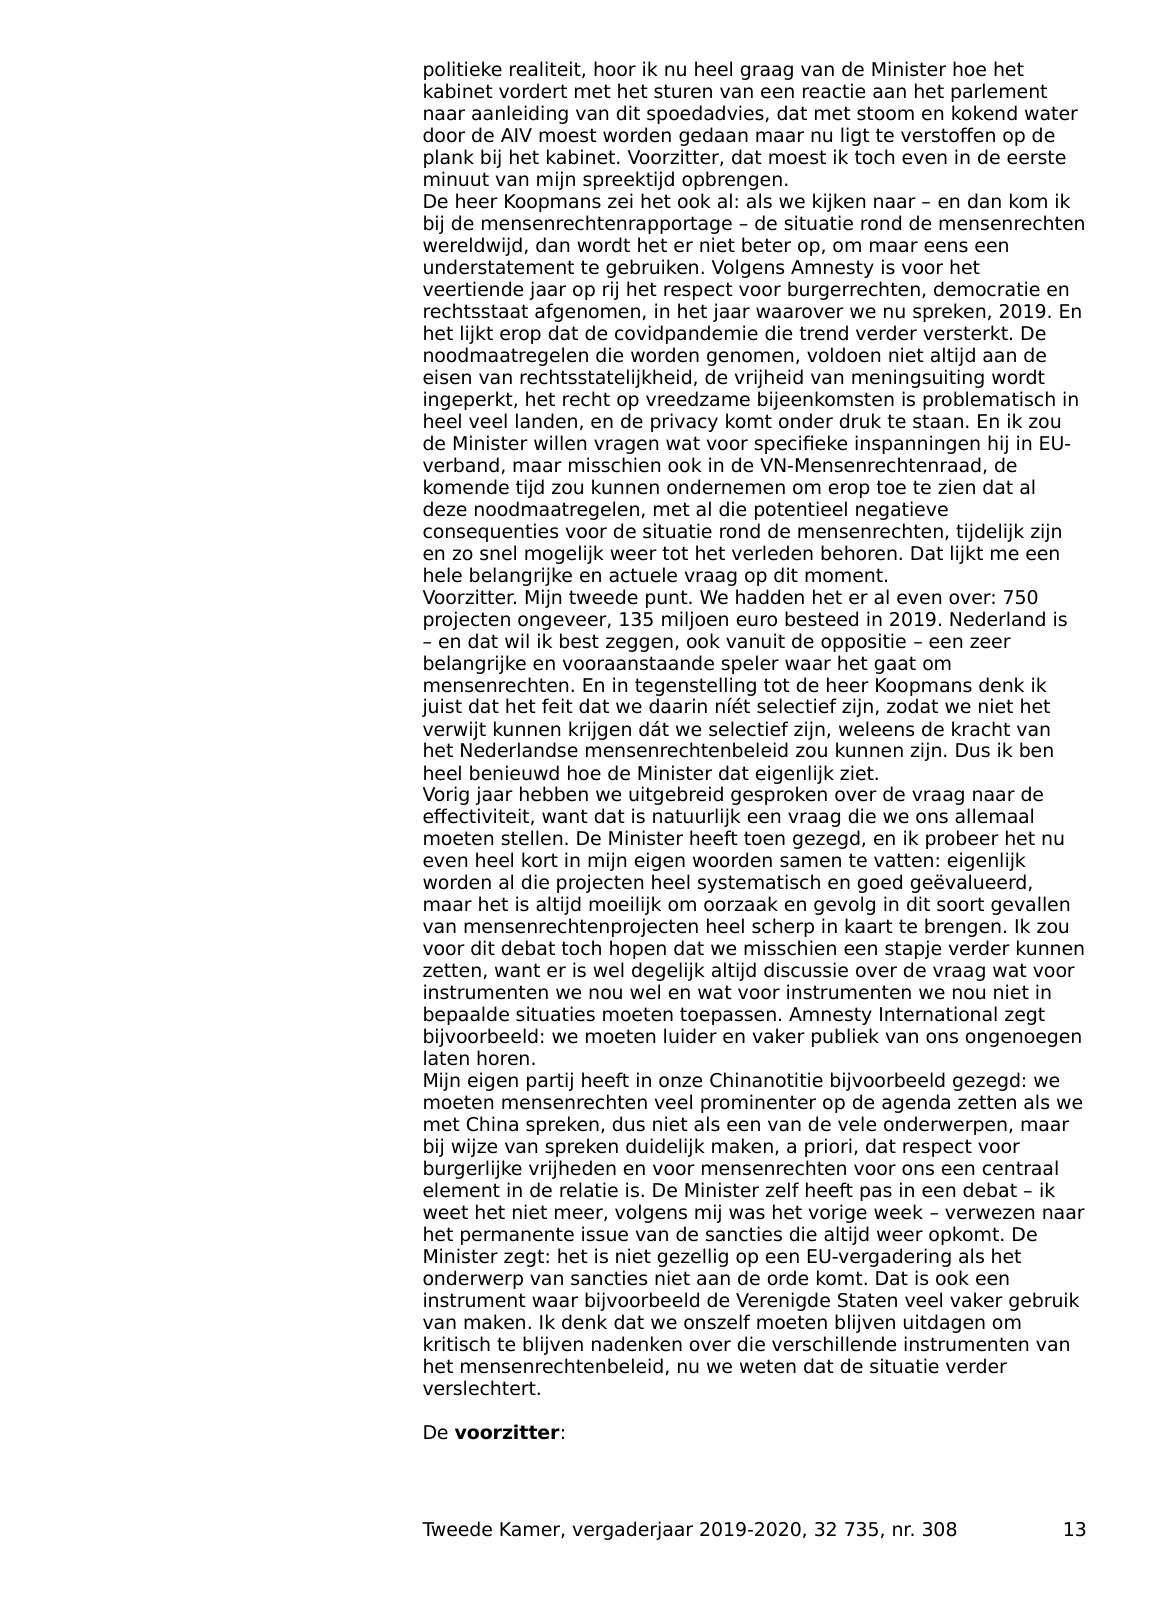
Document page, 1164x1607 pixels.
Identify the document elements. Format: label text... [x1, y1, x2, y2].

text De voorzitter: [422, 1422, 1087, 1444]
text De heer Koopmans zei het ook al: als we kijken naar – en dan kom ik bij de mensenrechtenrapportage – de situatie rond de mensenrechten wereldwijd, dan wordt het er niet beter op, om maar eens een understatement te gebruiken. Volgens Amnesty is voor het veertiende jaar op rij het respect voor burgerrechten, democratie en rechtsstaat afgenomen, in het jaar waarover we nu spreken, 2019. En het lijkt erop dat de covidpandemie die trend verder versterkt. De noodmaatregelen die worden genomen, voldoen niet altijd aan de eisen van rechtsstatelijkheid, de vrijheid van meningsuiting wordt ingeperkt, het recht op vreedzame bijeenkomsten is problematisch in heel veel landen, en de privacy komt onder druk te staan. En ik zou de Minister willen vragen wat voor specifieke inspanningen hij in EU-verband, maar misschien ook in de VN-Mensenrechtenraad, de komende tijd zou kunnen ondernemen om erop toe te zien dat al deze noodmaatregelen, met al die potentieel negatieve consequenties voor de situatie rond de mensenrechten, tijdelijk zijn en zo snel mogelijk weer tot het verleden behoren. Dat lijkt me een hele belangrijke en actuele vraag op dit moment. [422, 191, 1087, 587]
text Vorig jaar hebben we uitgebreid gesproken over de vraag naar de effectiviteit, want dat is natuurlijk een vraag die we ons allemaal moeten stellen. De Minister heeft toen gezegd, en ik probeer het nu even heel kort in mijn eigen woorden samen te vatten: eigenlijk worden al die projecten heel systematisch en goed geëvalueerd, maar het is altijd moeilijk om oorzaak en gevolg in dit soort gevallen van mensenrechtenprojecten heel scherp in kaart te brengen. Ik zou voor dit debat toch hopen dat we misschien een stapje verder kunnen zetten, want er is wel degelijk altijd discussie over de vraag wat voor instrumenten we nou wel en wat voor instrumenten we nou niet in bepaalde situaties moeten toepassen. Amnesty International zegt bijvoorbeeld: we moeten luider en vaker publiek van ons ongenoegen laten horen. [422, 784, 1087, 1070]
text Voorzitter. Mijn tweede punt. We hadden het er al even over: 750 projecten ongeveer, 135 miljoen euro besteed in 2019. Nederland is – en dat wil ik best zeggen, ook vanuit de oppositie – een zeer belangrijke en vooraanstaande speler waar het gaat om mensenrechten. En in tegenstelling tot de heer Koopmans denk ik juist dat het feit dat we daarin níét selectief zijn, zodat we niet het verwijt kunnen krijgen dát we selectief zijn, weleens de kracht van het Nederlandse mensenrechtenbeleid zou kunnen zijn. Dus ik ben heel benieuwd hoe de Minister dat eigenlijk ziet. [422, 587, 1087, 784]
text politieke realiteit, hoor ik nu heel graag van de Minister hoe het kabinet vordert met het sturen van een reactie aan het parlement naar aanleiding van dit spoedadvies, dat met stoom en kokend water door de AIV moest worden gedaan maar nu ligt te verstoffen op de plank bij het kabinet. Voorzitter, dat moest ik toch even in de eerste minuut van mijn spreektijd opbrengen. [422, 59, 1087, 191]
text Mijn eigen partij heeft in onze Chinanotitie bijvoorbeeld gezegd: we moeten mensenrechten veel prominenter op de agenda zetten als we met China spreken, dus niet als een van de vele onderwerpen, maar bij wijze van spreken duidelijk maken, a priori, dat respect voor burgerlijke vrijheden en voor mensenrechten voor ons een centraal element in de relatie is. De Minister zelf heeft pas in een debat – ik weet het niet meer, volgens mij was het vorige week – verwezen naar het permanente issue van de sancties die altijd weer opkomt. De Minister zegt: het is niet gezellig op een EU-vergadering als het onderwerp van sancties niet aan de orde komt. Dat is ook een instrument waar bijvoorbeeld de Verenigde Staten veel vaker gebruik van maken. Ik denk dat we onszelf moeten blijven uitdagen om kritisch te blijven nadenken over die verschillende instrumenten van het mensenrechtenbeleid, nu we weten dat de situatie verder verslechtert. [422, 1070, 1087, 1400]
